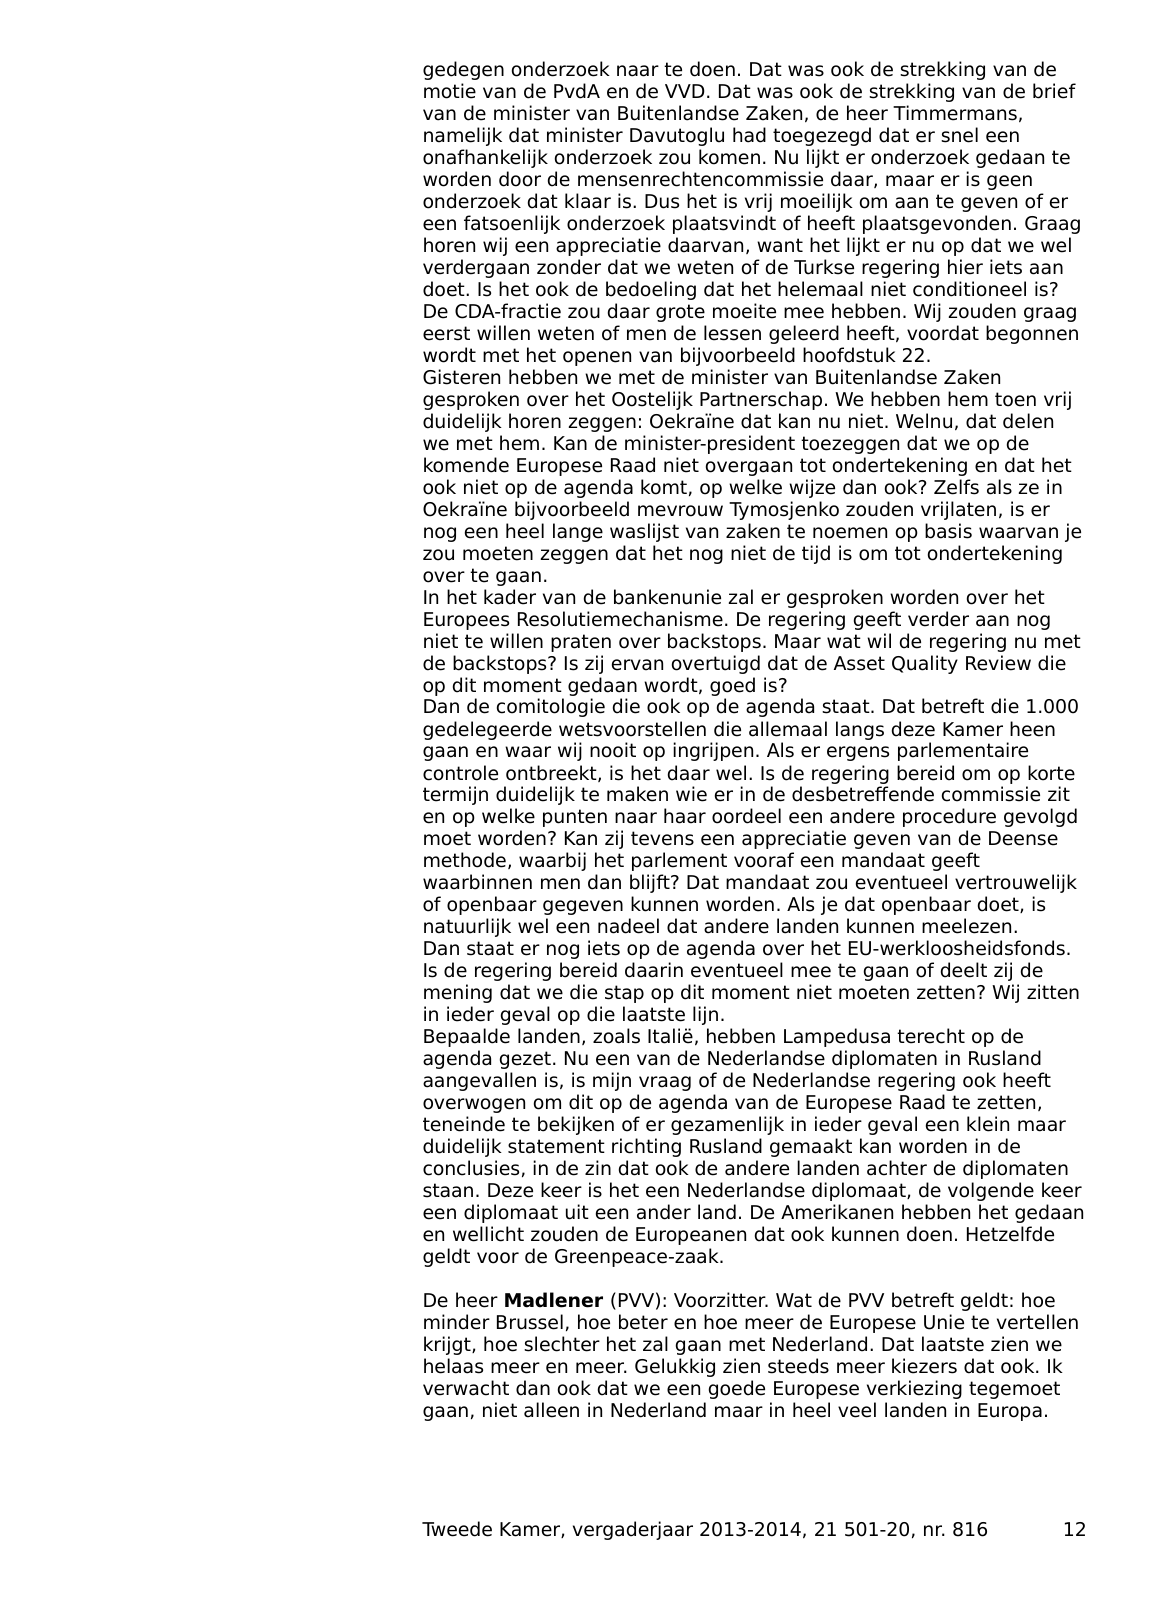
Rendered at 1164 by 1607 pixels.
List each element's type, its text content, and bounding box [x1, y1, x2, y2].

text gedegen onderzoek naar te doen. Dat was ook de strekking van de motie van de PvdA en de VVD. Dat was ook de strekking van de brief van de minister van Buitenlandse Zaken, de heer Timmermans, namelijk dat minister Davutoglu had toegezegd dat er snel een onafhankelijk onderzoek zou komen. Nu lijkt er onderzoek gedaan te worden door de mensenrechtencommissie daar, maar er is geen onderzoek dat klaar is. Dus het is vrij moeilijk om aan te geven of er een fatsoenlijk onderzoek plaatsvindt of heeft plaatsgevonden. Graag horen wij een appreciatie daarvan, want het lijkt er nu op dat we wel verdergaan zonder dat we weten of de Turkse regering hier iets aan doet. Is het ook de bedoeling dat het helemaal niet conditioneel is? De CDA-fractie zou daar grote moeite mee hebben. Wij zouden graag eerst willen weten of men de lessen geleerd heeft, voordat begonnen wordt met het openen van bijvoorbeeld hoofdstuk 22. [422, 59, 1087, 367]
text De heer Madlener (PVV): Voorzitter. Wat de PVV betreft geldt: hoe minder Brussel, hoe beter en hoe meer de Europese Unie te vertellen krijgt, hoe slechter het zal gaan met Nederland. Dat laatste zien we helaas meer en meer. Gelukkig zien steeds meer kiezers dat ook. Ik verwacht dan ook dat we een goede Europese verkiezing tegemoet gaan, niet alleen in Nederland maar in heel veel landen in Europa. [422, 1290, 1087, 1422]
text Dan staat er nog iets op de agenda over het EU-werkloosheidsfonds. Is de regering bereid daarin eventueel mee te gaan of deelt zij de mening dat we die stap op dit moment niet moeten zetten? Wij zitten in ieder geval op die laatste lijn. [422, 938, 1087, 1026]
text Bepaalde landen, zoals Italië, hebben Lampedusa terecht op de agenda gezet. Nu een van de Nederlandse diplomaten in Rusland aangevallen is, is mijn vraag of de Nederlandse regering ook heeft overwogen om dit op de agenda van de Europese Raad te zetten, teneinde te bekijken of er gezamenlijk in ieder geval een klein maar duidelijk statement richting Rusland gemaakt kan worden in de conclusies, in de zin dat ook de andere landen achter de diplomaten staan. Deze keer is het een Nederlandse diplomaat, de volgende keer een diplomaat uit een ander land. De Amerikanen hebben het gedaan en wellicht zouden de Europeanen dat ook kunnen doen. Hetzelfde geldt voor de Greenpeace-zaak. [422, 1026, 1087, 1268]
text Gisteren hebben we met de minister van Buitenlandse Zaken gesproken over het Oostelijk Partnerschap. We hebben hem toen vrij duidelijk horen zeggen: Oekraïne dat kan nu niet. Welnu, dat delen we met hem. Kan de minister-president toezeggen dat we op de komende Europese Raad niet overgaan tot ondertekening en dat het ook niet op de agenda komt, op welke wijze dan ook? Zelfs als ze in Oekraïne bijvoorbeeld mevrouw Tymosjenko zouden vrijlaten, is er nog een heel lange waslijst van zaken te noemen op basis waarvan je zou moeten zeggen dat het nog niet de tijd is om tot ondertekening over te gaan. [422, 367, 1087, 587]
text In het kader van de bankenunie zal er gesproken worden over het Europees Resolutiemechanisme. De regering geeft verder aan nog niet te willen praten over backstops. Maar wat wil de regering nu met de backstops? Is zij ervan overtuigd dat de Asset Quality Review die op dit moment gedaan wordt, goed is? [422, 587, 1087, 696]
text Dan de comitologie die ook op de agenda staat. Dat betreft die 1.000 gedelegeerde wetsvoorstellen die allemaal langs deze Kamer heen gaan en waar wij nooit op ingrijpen. Als er ergens parlementaire controle ontbreekt, is het daar wel. Is de regering bereid om op korte termijn duidelijk te maken wie er in de desbetreffende commissie zit en op welke punten naar haar oordeel een andere procedure gevolgd moet worden? Kan zij tevens een appreciatie geven van de Deense methode, waarbij het parlement vooraf een mandaat geeft waarbinnen men dan blijft? Dat mandaat zou eventueel vertrouwelijk of openbaar gegeven kunnen worden. Als je dat openbaar doet, is natuurlijk wel een nadeel dat andere landen kunnen meelezen. [422, 696, 1087, 938]
